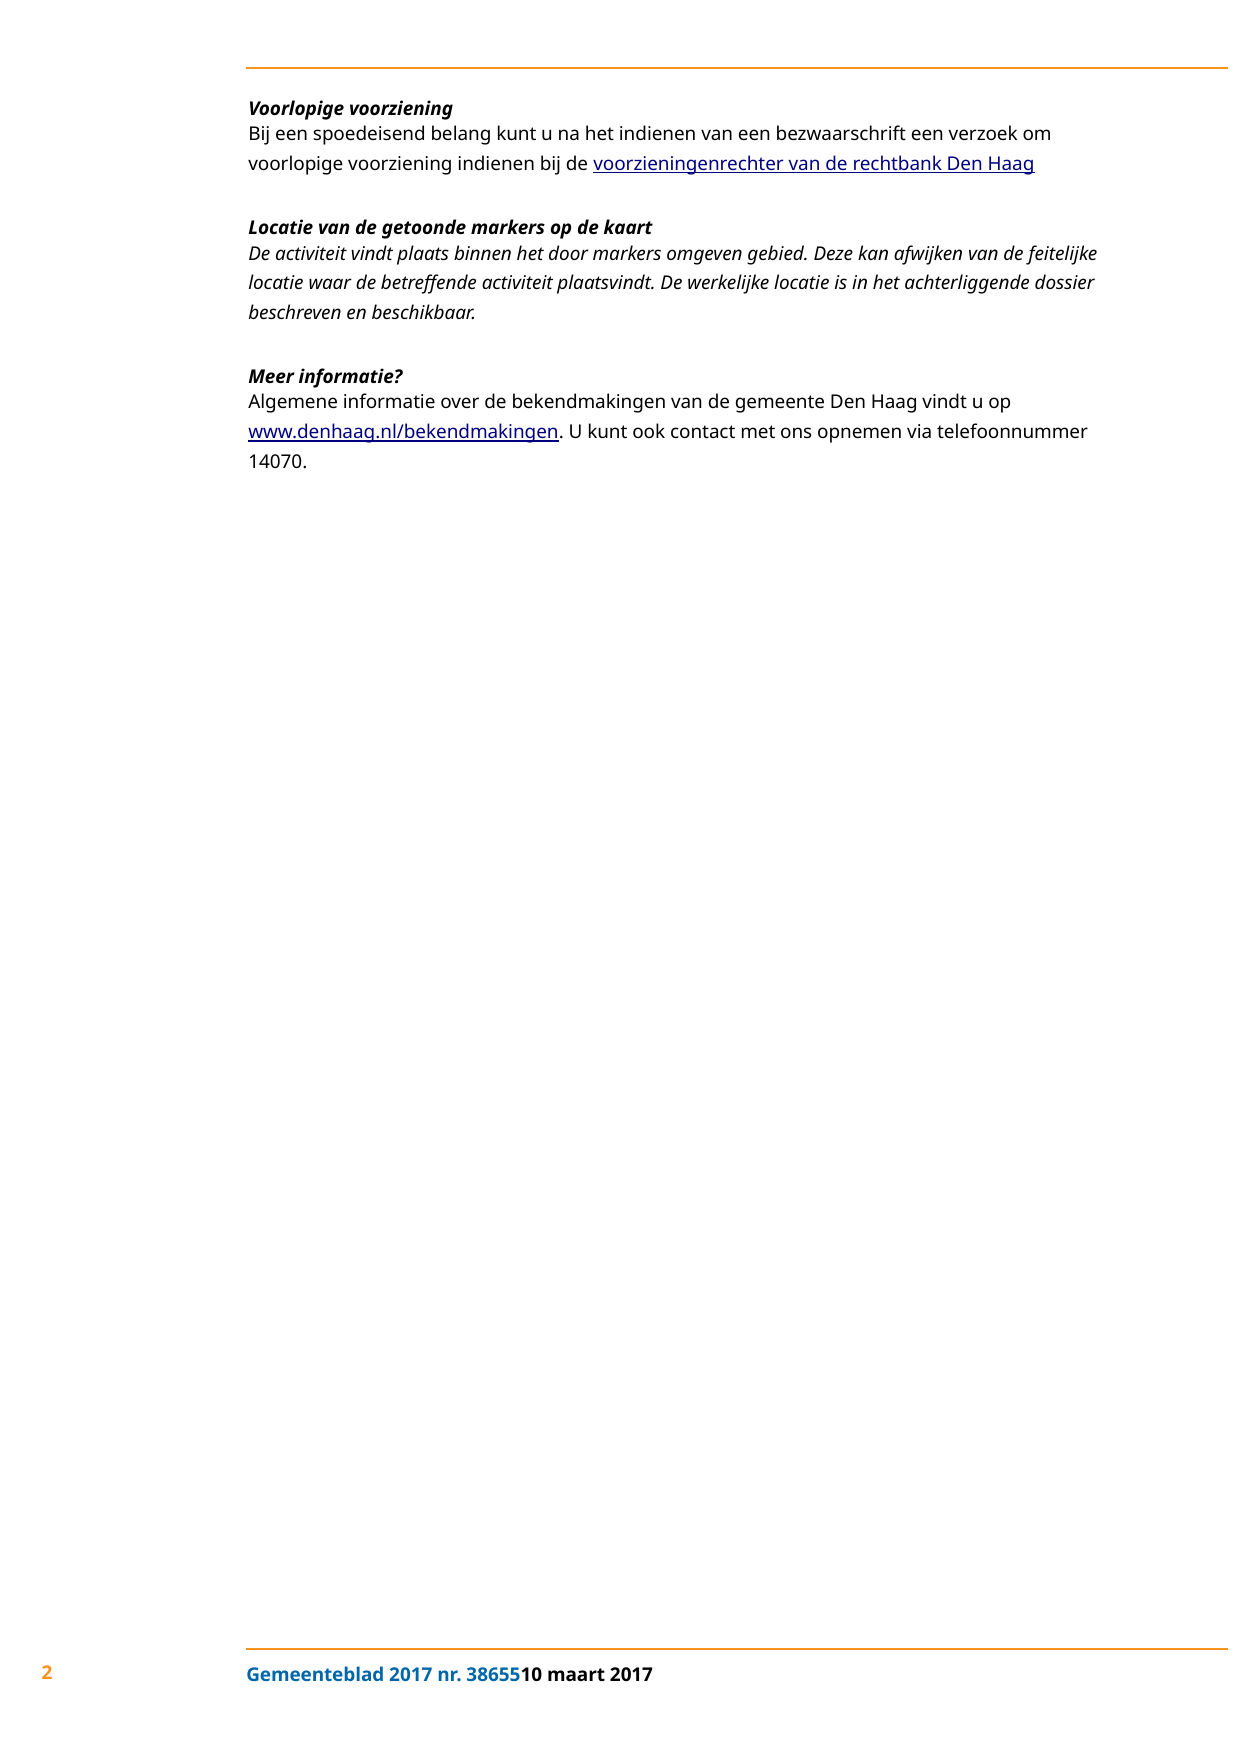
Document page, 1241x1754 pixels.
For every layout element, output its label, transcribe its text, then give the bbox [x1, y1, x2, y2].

picture [41, 47, 231, 172]
text Bij een spoedeisend belang kunt u na het indienen van een bezwaarschrift een verzoek om voorlopige voorziening indienen bij de voorzieningenrechter van de rechtbank Den Haag [248, 121, 1152, 176]
text De activiteit vindt plaats binnen het door markers omgeven gebied. Deze kan afwijken van de feitelijke locatie waar de betreffende activiteit plaatsvindt. De werkelijke locatie is in het achterliggende dossier beschreven en beschikbaar. [248, 240, 1152, 325]
text Locatie van de getoonde markers op de kaart [248, 214, 1152, 240]
text Meer informatie? [248, 363, 1152, 389]
text Voorlopige voorziening [248, 95, 1152, 121]
text Algemene informatie over de bekendmakingen van de gemeente Den Haag vindt u op www.denhaag.nl/bekendmakingen. U kunt ook contact met ons opnemen via telefoonnummer 14070. [248, 389, 1152, 473]
